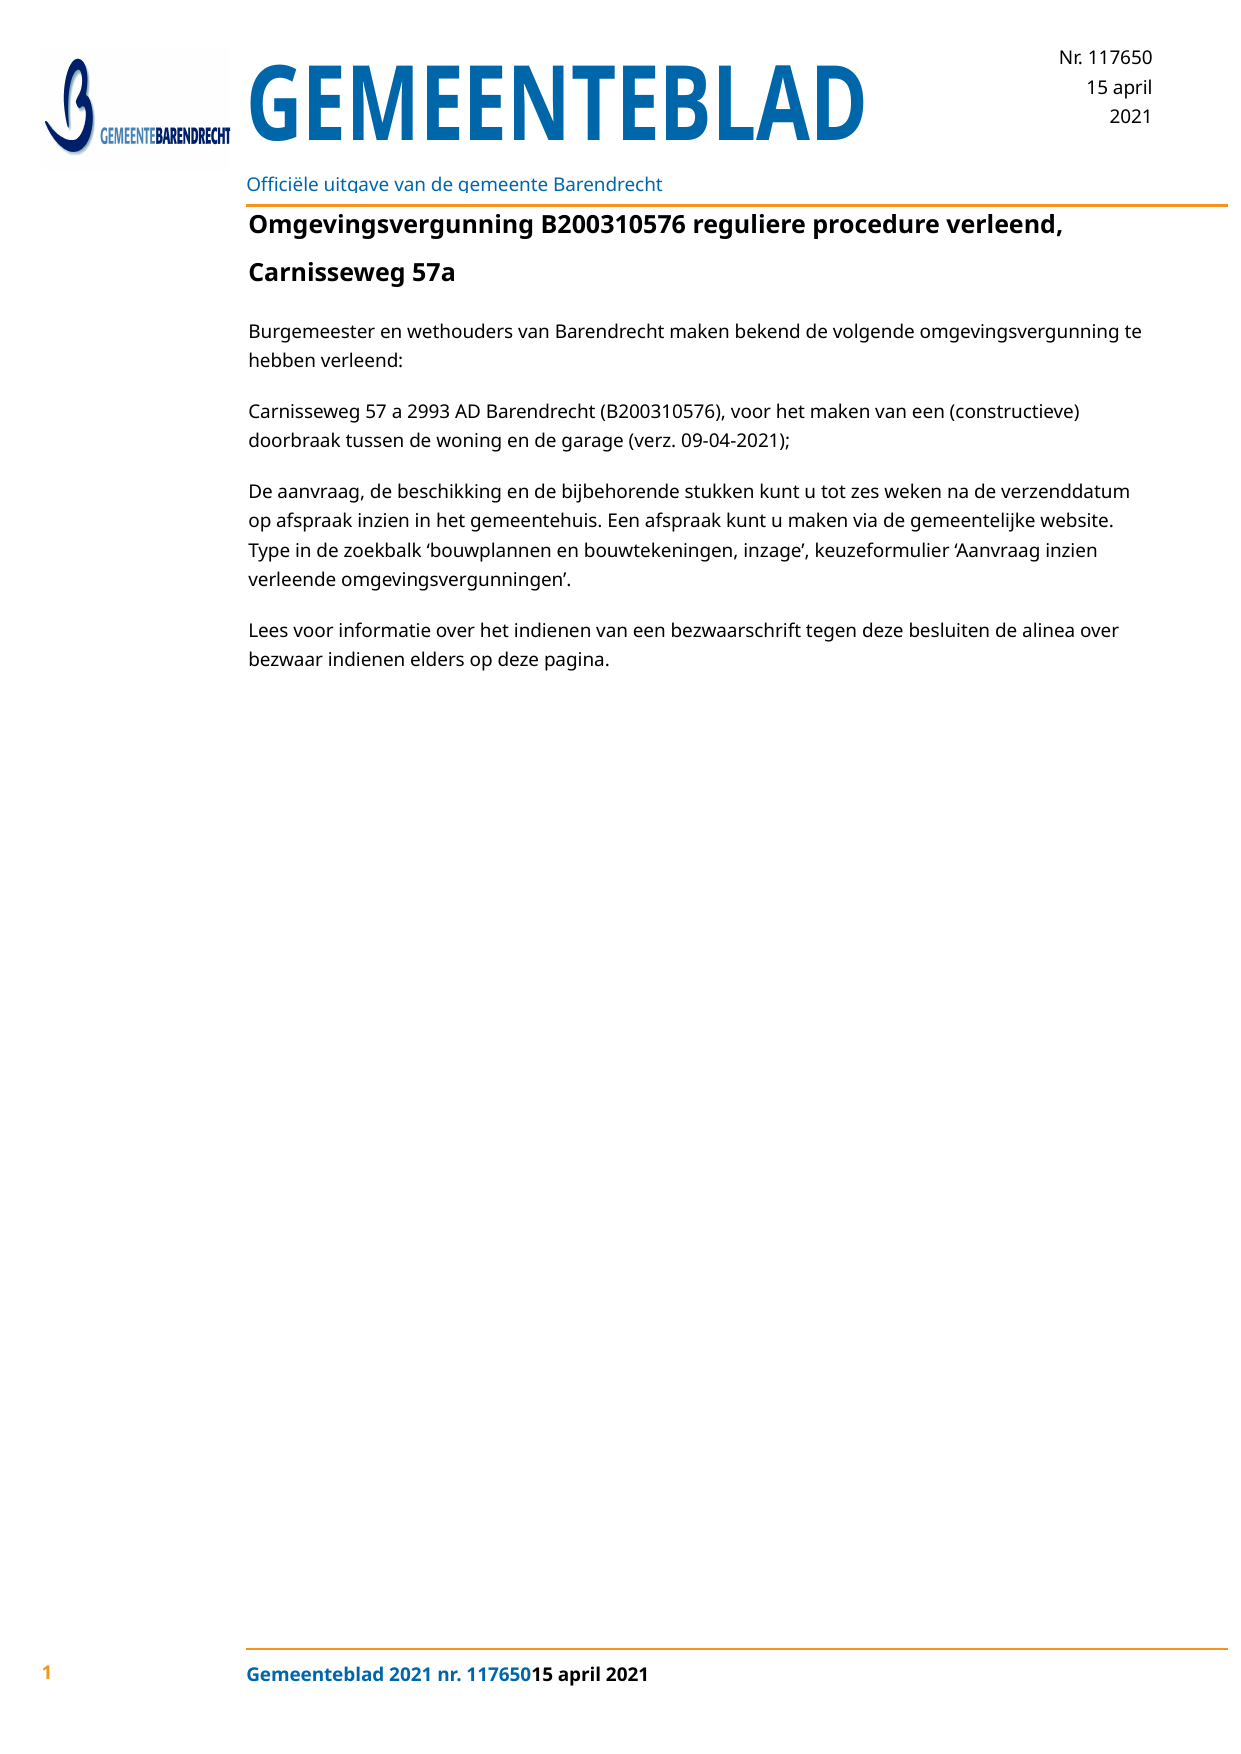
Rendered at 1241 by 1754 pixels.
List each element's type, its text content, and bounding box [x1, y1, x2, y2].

text Burgemeester en wethouders van Barendrecht maken bekend de volgende omgevingsvergunning te hebben verleend: [248, 318, 1152, 373]
text Omgevingsvergunning B200310576 reguliere procedure verleend, Carnisseweg 57a [248, 207, 1152, 288]
picture [41, 47, 231, 172]
text Lees voor informatie over het indienen van een bezwaarschrift tegen deze besluiten de alinea over bezwaar indienen elders op deze pagina. [248, 617, 1152, 672]
text De aanvraag, de beschikking en de bijbehorende stukken kunt u tot zes weken na de verzenddatum op afspraak inzien in het gemeentehuis. Een afspraak kunt u maken via de gemeentelijke website. Type in de zoekbalk ‘bouwplannen en bouwtekeningen, inzage’, keuzeformulier ‘Aanvraag inzien verleende omgevingsvergunningen’. [248, 478, 1152, 592]
text Carnisseweg 57 a 2993 AD Barendrecht (B200310576), voor het maken van een (constructieve) doorbraak tussen de woning en de garage (verz. 09-04-2021); [248, 398, 1152, 453]
